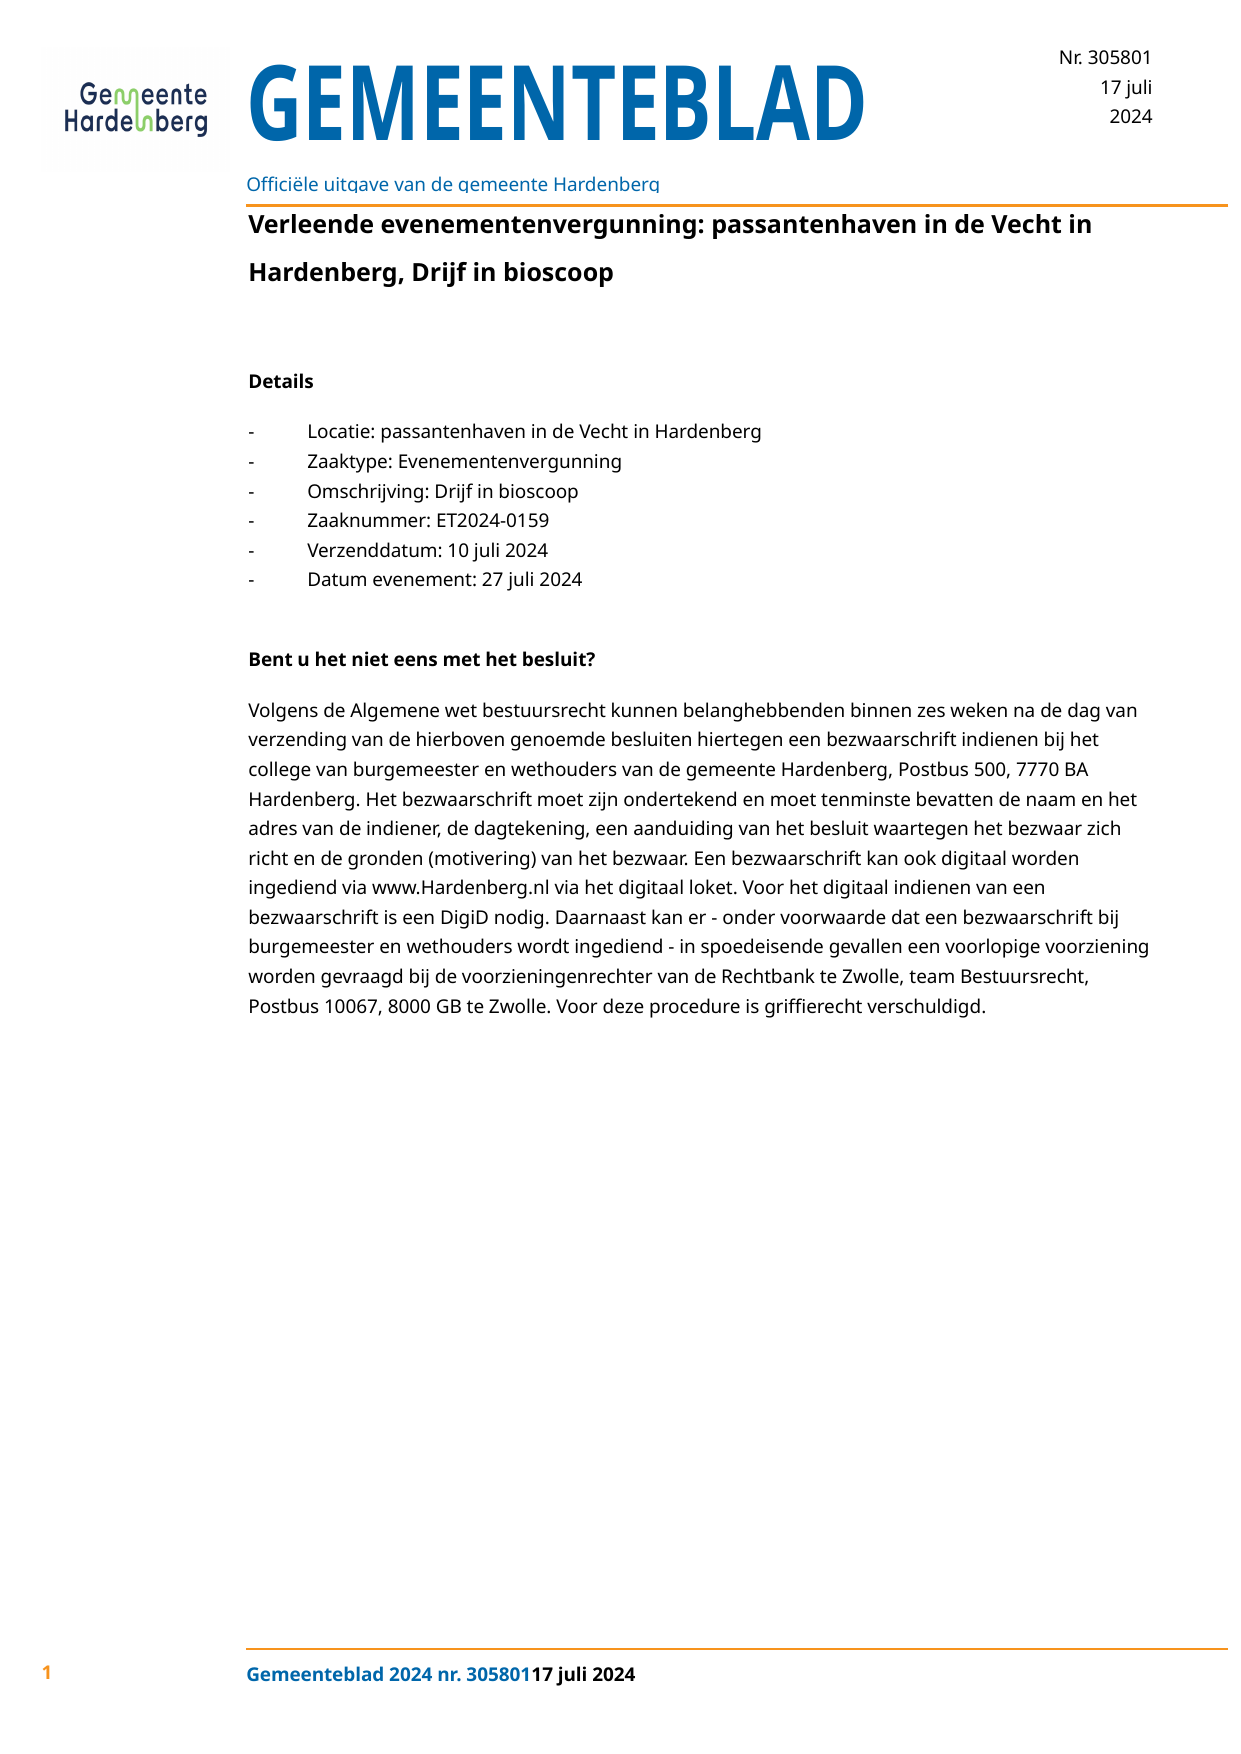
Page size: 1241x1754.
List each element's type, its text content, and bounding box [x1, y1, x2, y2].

list Zaaknummer: ET2024-0159 [248, 507, 1152, 533]
text Details [248, 368, 1152, 394]
list Verzenddatum: 10 juli 2024 [248, 537, 1152, 563]
text Verleende evenementenvergunning: passantenhaven in de Vecht in Hardenberg, Drijf in bioscoop [248, 207, 1152, 288]
list Locatie: passantenhaven in de Vecht in Hardenberg [248, 419, 1152, 444]
text Volgens de Algemene wet bestuursrecht kunnen belanghebbenden binnen zes weken na de dag van verzending van de hierboven genoemde besluiten hiertegen een bezwaarschrift indienen bij het college van burgemeester en wethouders van de gemeente Hardenberg, Postbus 500, 7770 BA Hardenberg. Het bezwaarschrift moet zijn ondertekend en moet tenminste bevatten de naam en het adres van de indiener, de dagtekening, een aanduiding van het besluit waartegen het bezwaar zich richt en de gronden (motivering) van het bezwaar. Een bezwaarschrift kan ook digitaal worden ingediend via www.Hardenberg.nl via het digitaal loket. Voor het digitaal indienen van een bezwaarschrift is een DigiD nodig. Daarnaast kan er - onder voorwaarde dat een bezwaarschrift bij burgemeester en wethouders wordt ingediend - in spoedeisende gevallen een voorlopige voorziening worden gevraagd bij de voorzieningenrechter van de Rechtbank te Zwolle, team Bestuursrecht, Postbus 10067, 8000 GB te Zwolle. Voor deze procedure is griffierecht verschuldigd. [248, 697, 1152, 1019]
list Zaaktype: Evenementenvergunning [248, 448, 1152, 474]
text Bent u het niet eens met het besluit? [248, 647, 1152, 672]
list Omschrijving: Drijf in bioscoop [248, 478, 1152, 504]
list Datum evenement: 27 juli 2024 [248, 567, 1152, 592]
picture [41, 47, 231, 172]
